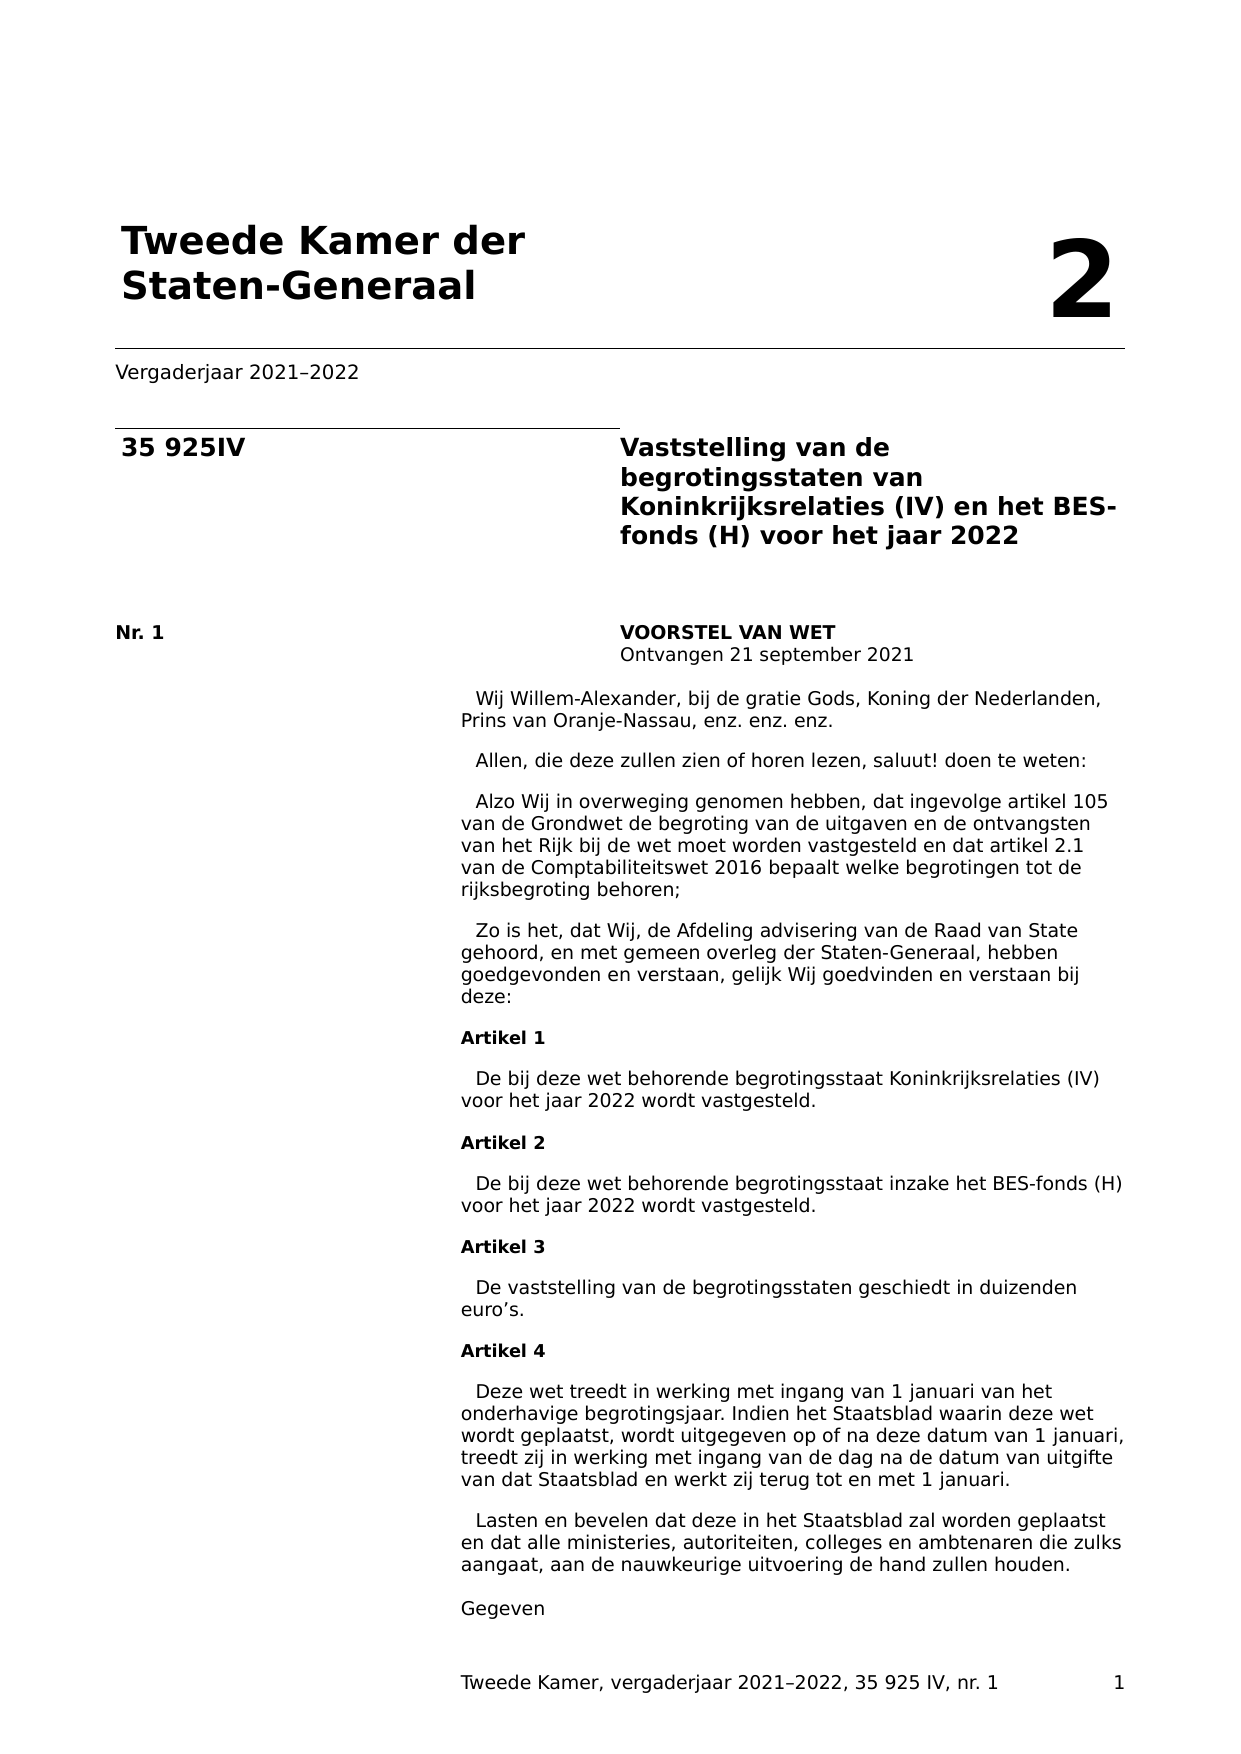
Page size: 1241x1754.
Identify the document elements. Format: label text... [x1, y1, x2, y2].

table_header 35 925IV [115, 429, 620, 556]
text Wij Willem-Alexander, bij de gratie Gods, Koning der Nederlanden, Prins van Oranje-Nassau, enz. enz. enz. [461, 688, 1125, 732]
title Artikel 4 [461, 1339, 1125, 1362]
text Allen, die deze zullen zien of horen lezen, saluut! doen te weten: [461, 750, 1125, 772]
title Artikel 1 [461, 1026, 1125, 1049]
text De bij deze wet behorende begrotingsstaat Koninkrijksrelaties (IV) voor het jaar 2022 wordt vastgesteld. [461, 1068, 1125, 1112]
table_cell Vergaderjaar 2021–2022 [115, 349, 1125, 384]
title Artikel 3 [461, 1235, 1125, 1258]
text Alzo Wij in overweging genomen hebben, dat ingevolge artikel 105 van de Grondwet de begroting van de uitgaven en de ontvangsten van het Rijk bij de wet moet worden vastgesteld en dat artikel 2.1 van de Comptabiliteitswet 2016 bepaalt welke begrotingen tot de rijksbegroting behoren; [461, 791, 1125, 901]
text Gegeven [461, 1598, 1125, 1620]
text Zo is het, dat Wij, de Afdeling advisering van de Raad van State gehoord, en met gemeen overleg der Staten-Generaal, hebben goedgevonden en verstaan, gelijk Wij goedvinden en verstaan bij deze: [461, 920, 1125, 1008]
text De vaststelling van de begrotingsstaten geschiedt in duizenden euro’s. [461, 1277, 1125, 1321]
text De bij deze wet behorende begrotingsstaat inzake het BES-fonds (H) voor het jaar 2022 wordt vastgesteld. [461, 1172, 1125, 1216]
table_header Voorstel van wet Ontvangen 21 september 2021 [620, 622, 1125, 688]
table_header 2 [620, 213, 1125, 348]
table_header Tweede Kamer der Staten-Generaal [115, 213, 620, 348]
table_header Nr. 1 [115, 622, 620, 688]
text Lasten en bevelen dat deze in het Staatsblad zal worden geplaatst en dat alle ministeries, autoriteiten, colleges en ambtenaren die zulks aangaat, aan de nauwkeurige uitvoering de hand zullen houden. [461, 1510, 1125, 1576]
text Deze wet treedt in werking met ingang van 1 januari van het onderhavige begrotingsjaar. Indien het Staatsblad waarin deze wet wordt geplaatst, wordt uitgegeven op of na deze datum van 1 januari, treedt zij in werking met ingang van de dag na de datum van uitgifte van dat Staatsblad en werkt zij terug tot en met 1 januari. [461, 1381, 1125, 1491]
title Artikel 2 [461, 1131, 1125, 1154]
table_header Vaststelling van de begrotingsstaten van Koninkrijksrelaties (IV) en het BES-fonds (H) voor het jaar 2022 [620, 428, 1125, 556]
